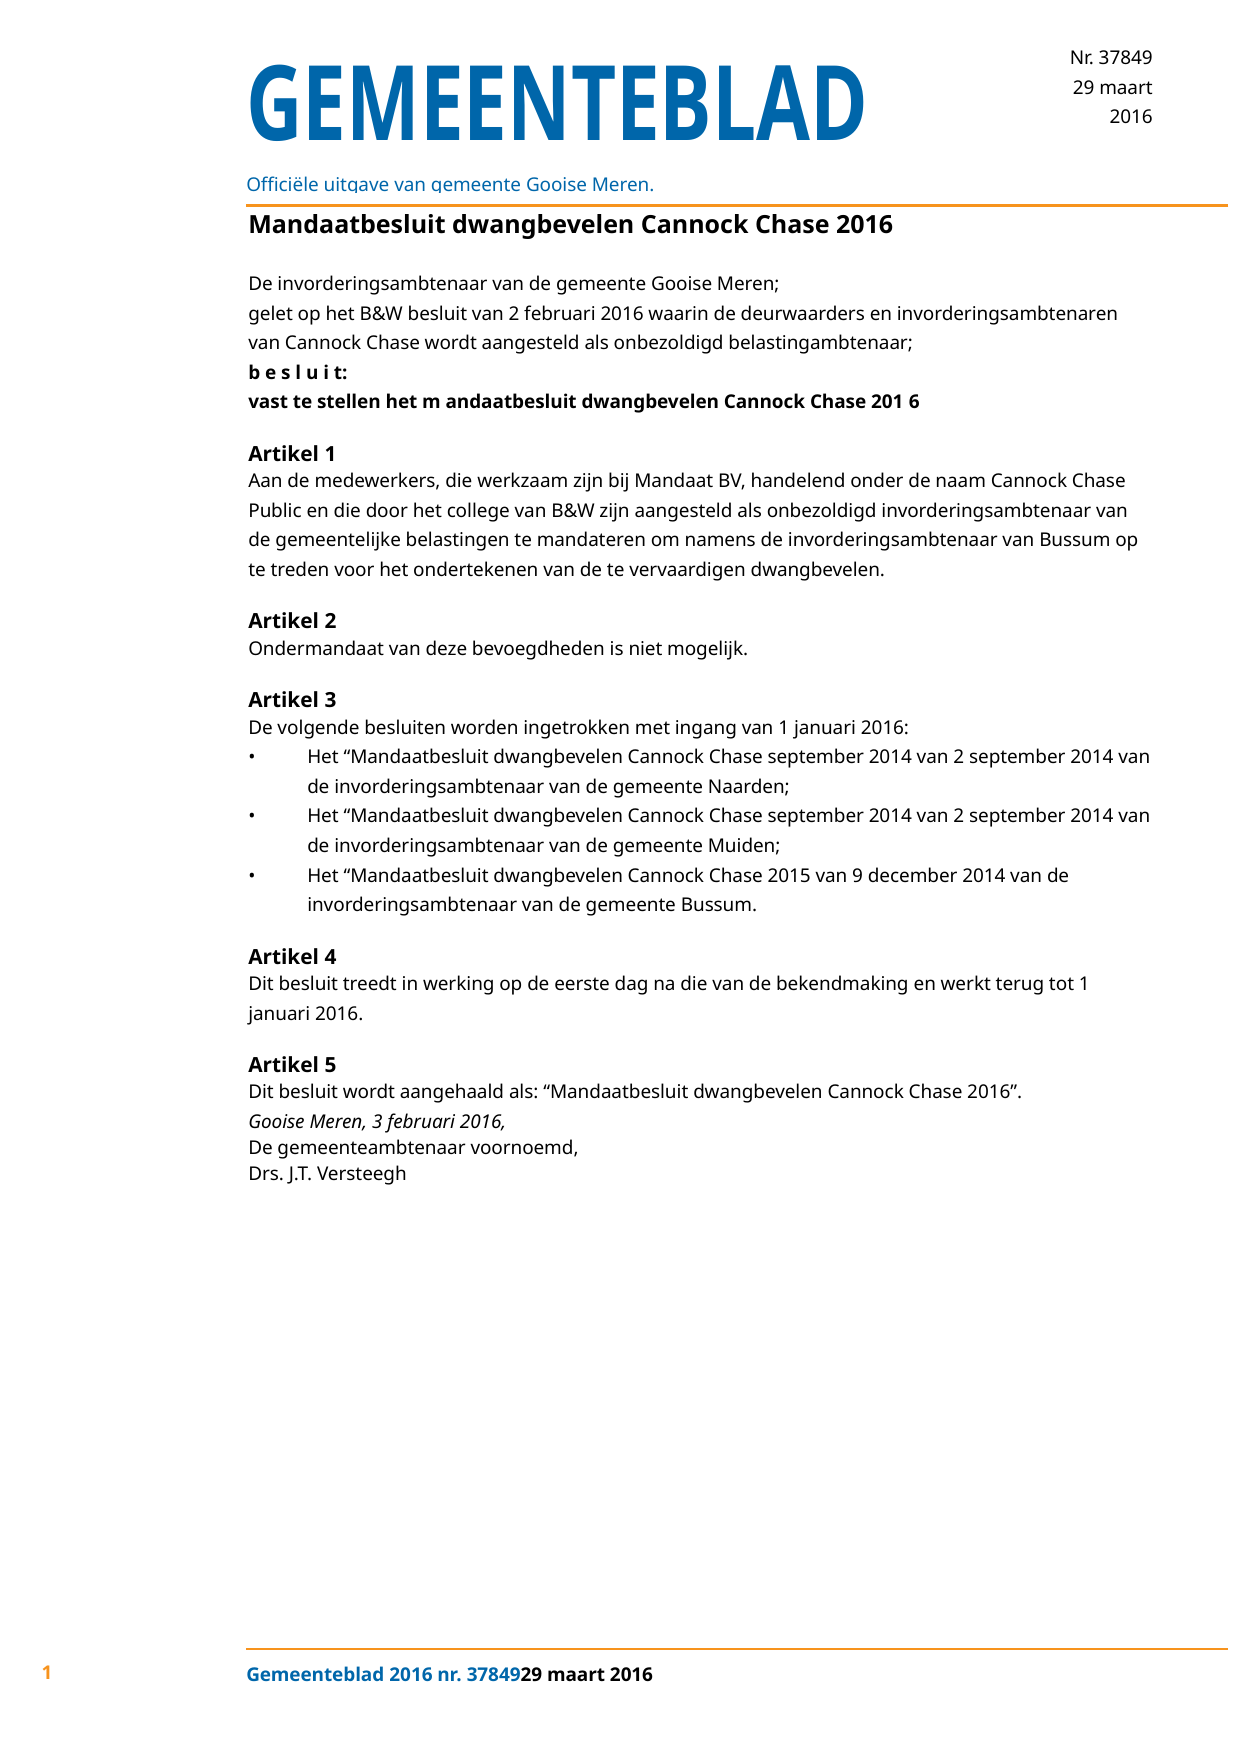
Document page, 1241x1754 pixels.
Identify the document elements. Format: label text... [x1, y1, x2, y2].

picture [41, 47, 231, 172]
text De invorderingsambtenaar van de gemeente Gooise Meren; [248, 270, 1152, 296]
text gelet op het B&W besluit van 2 februari 2016 waarin de deurwaarders en invorderingsambtenaren van Cannock Chase wordt aangesteld als onbezoldigd belastingambtenaar; [248, 300, 1152, 355]
text De gemeenteambtenaar voornoemd, [248, 1134, 1152, 1160]
text Dit besluit wordt aangehaald als: “Mandaatbesluit dwangbevelen Cannock Chase 2016”. [248, 1079, 1152, 1104]
list Het “Mandaatbesluit dwangbevelen Cannock Chase september 2014 van 2 september 2014 van de invorderingsambtenaar van de gemeente Naarden; [248, 743, 1152, 799]
text De volgende besluiten worden ingetrokken met ingang van 1 januari 2016: [248, 714, 1152, 740]
text Mandaatbesluit dwangbevelen Cannock Chase 2016 [248, 207, 1152, 241]
text Gooise Meren, 3 februari 2016, [248, 1108, 1152, 1134]
text Artikel 2 [248, 607, 1152, 635]
list Het “Mandaatbesluit dwangbevelen Cannock Chase 2015 van 9 december 2014 van de invorderingsambtenaar van de gemeente Bussum. [248, 862, 1152, 917]
text Artikel 5 [248, 1050, 1152, 1079]
text Artikel 1 [248, 439, 1152, 467]
text Aan de medewerkers, die werkzaam zijn bij Mandaat BV, handelend onder de naam Cannock Chase Public en die door het college van B&W zijn aangesteld als onbezoldigd invorderingsambtenaar van de gemeentelijke belastingen te mandateren om namens de invorderingsambtenaar van Bussum op te treden voor het ondertekenen van de te vervaardigen dwangbevelen. [248, 467, 1152, 582]
text Drs. J.T. Versteegh [248, 1160, 1152, 1186]
text Artikel 3 [248, 686, 1152, 714]
text b e s l u i t: [248, 359, 1152, 385]
list Het “Mandaatbesluit dwangbevelen Cannock Chase september 2014 van 2 september 2014 van de invorderingsambtenaar van de gemeente Muiden; [248, 803, 1152, 858]
text Artikel 4 [248, 942, 1152, 970]
text Ondermandaat van deze bevoegdheden is niet mogelijk. [248, 635, 1152, 661]
text vast te stellen het m andaatbesluit dwangbevelen Cannock Chase 201 6 [248, 389, 1152, 414]
text Dit besluit treedt in werking op de eerste dag na die van de bekendmaking en werkt terug tot 1 januari 2016. [248, 970, 1152, 1026]
